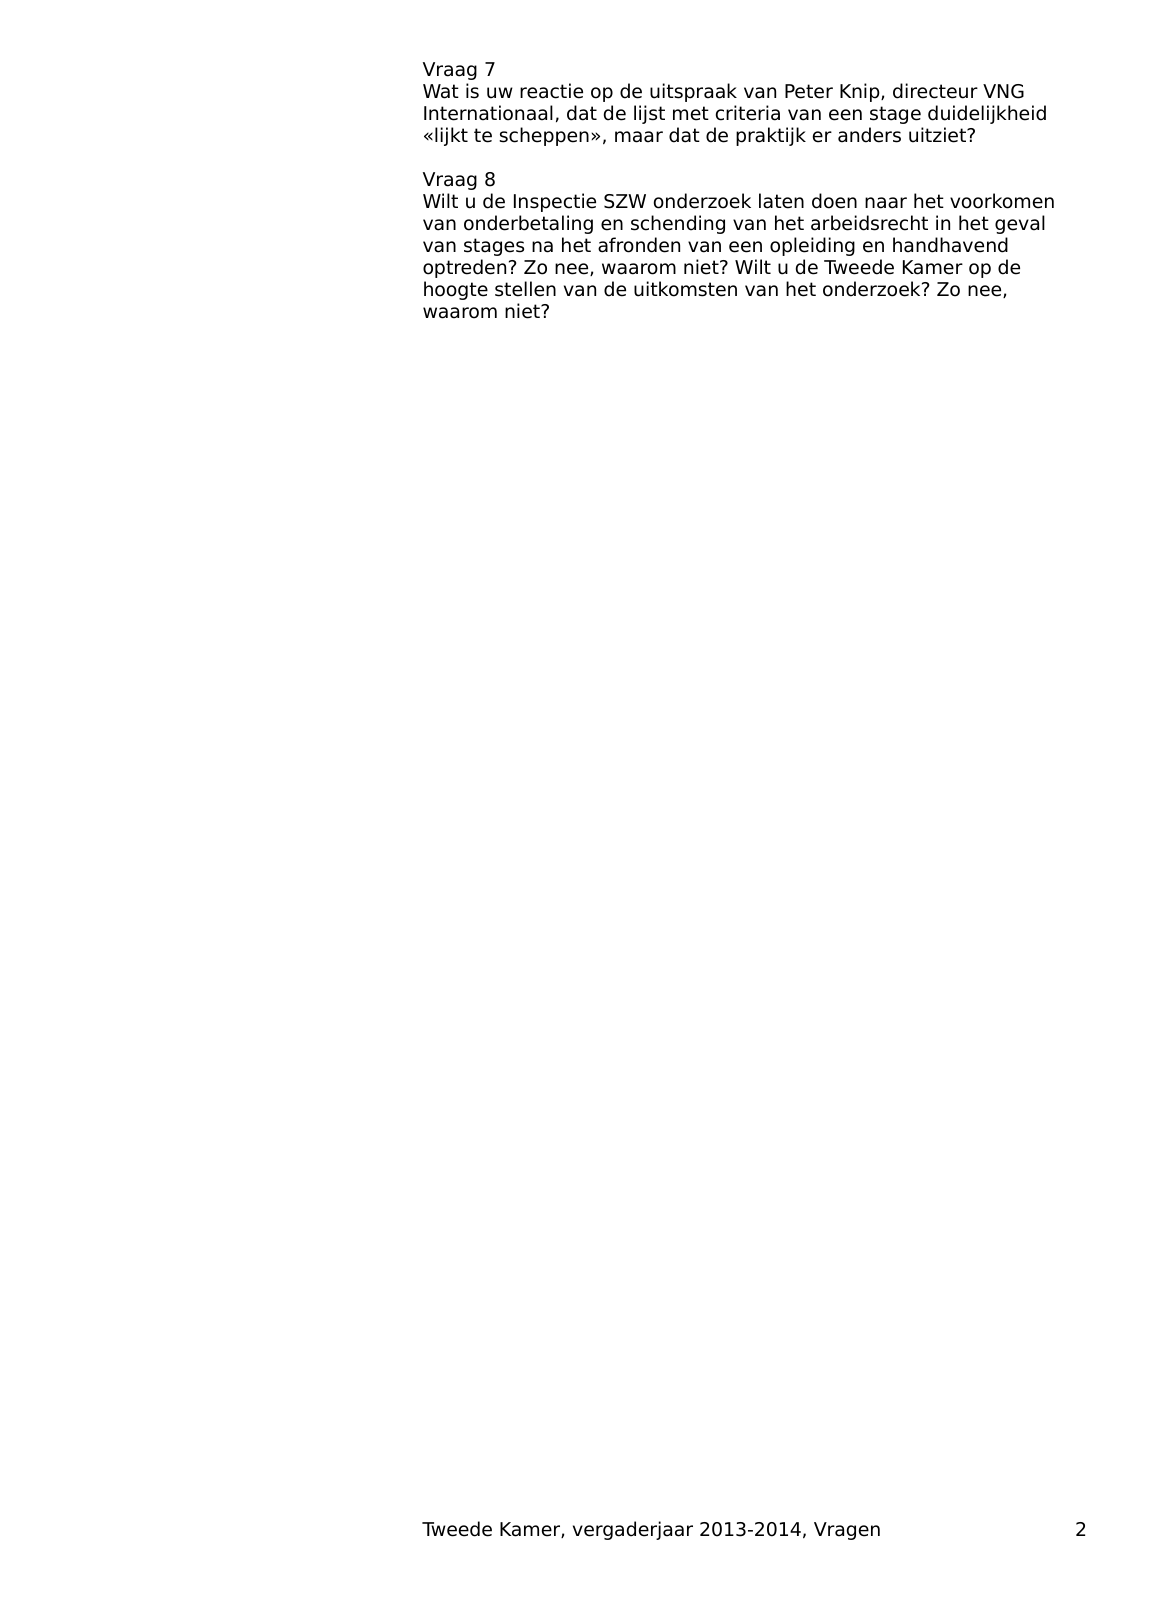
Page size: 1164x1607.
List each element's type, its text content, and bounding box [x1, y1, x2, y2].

text Wat is uw reactie op de uitspraak van Peter Knip, directeur VNG Internationaal, dat de lijst met criteria van een stage duidelijkheid «lijkt te scheppen», maar dat de praktijk er anders uitziet? [422, 81, 1087, 147]
text Vraag 7 [422, 59, 1087, 81]
text Vraag 8 [422, 169, 1087, 191]
text Wilt u de Inspectie SZW onderzoek laten doen naar het voorkomen van onderbetaling en schending van het arbeidsrecht in het geval van stages na het afronden van een opleiding en handhavend optreden? Zo nee, waarom niet? Wilt u de Tweede Kamer op de hoogte stellen van de uitkomsten van het onderzoek? Zo nee, waarom niet? [422, 191, 1087, 323]
